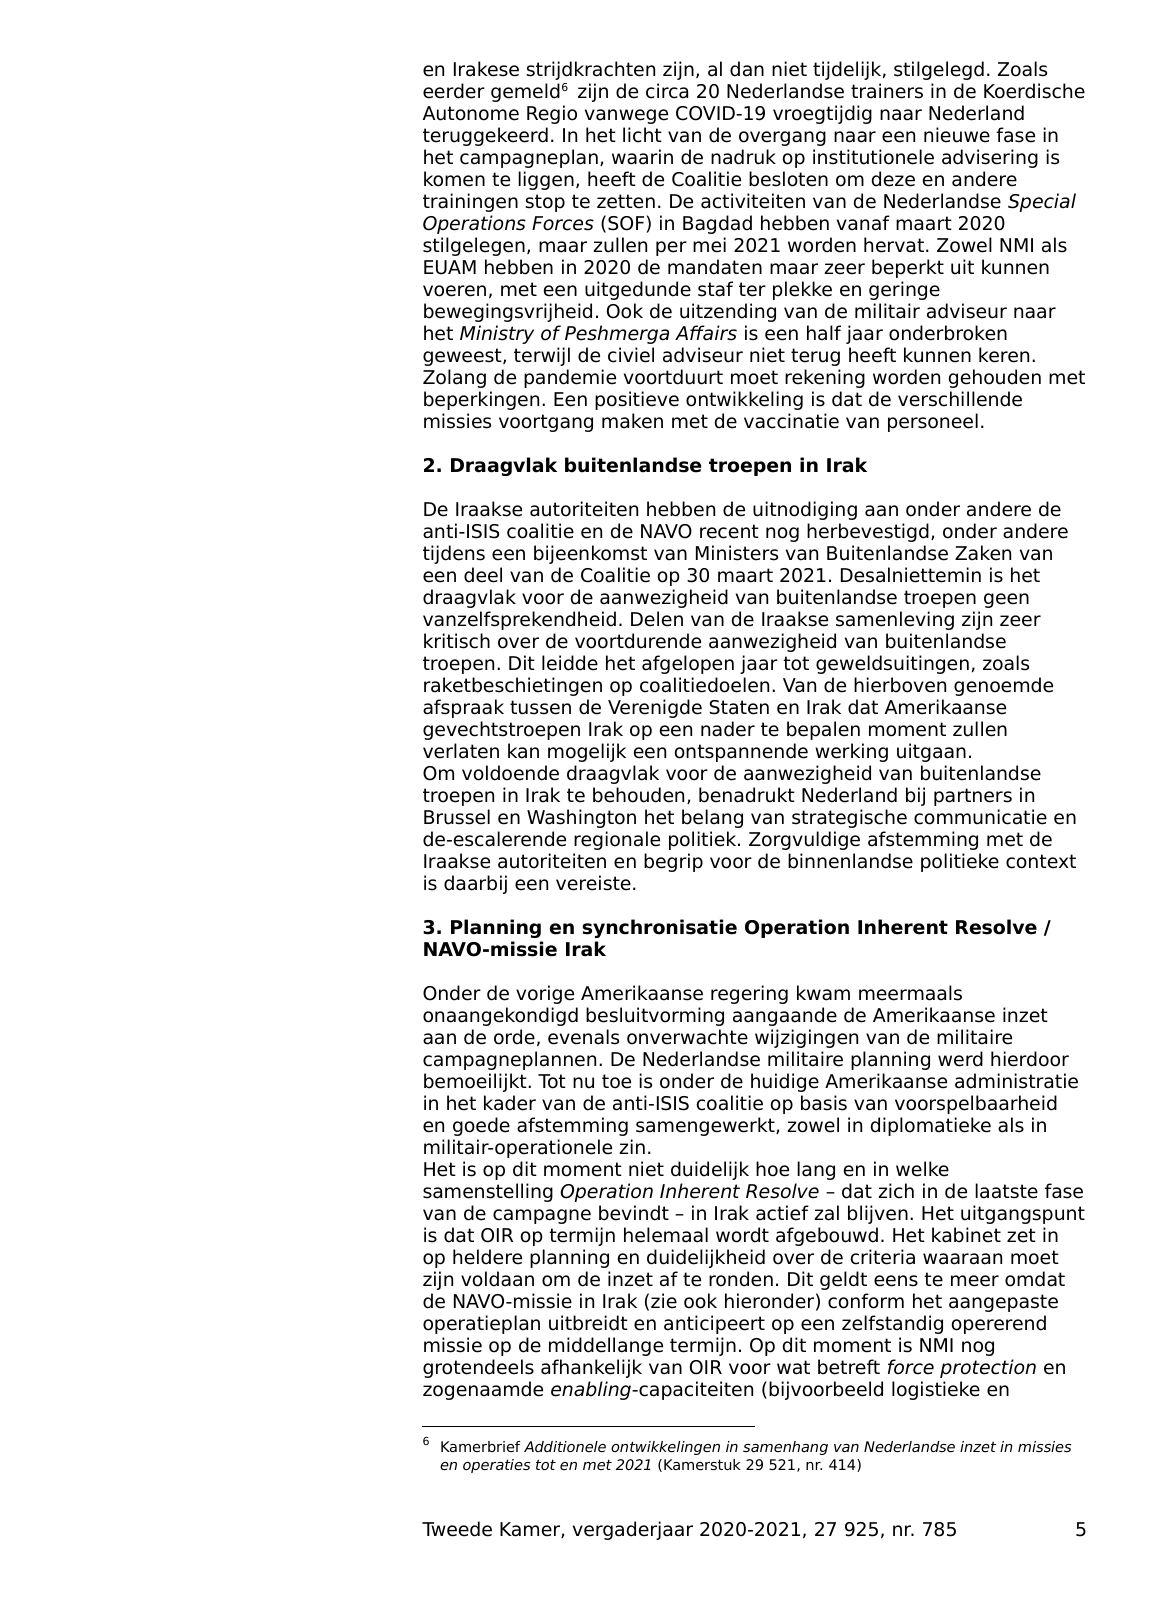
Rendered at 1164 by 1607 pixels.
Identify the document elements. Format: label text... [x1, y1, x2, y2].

subtitle 2. Draagvlak buitenlandse troepen in Irak [422, 455, 1087, 477]
text en Irakese strijdkrachten zijn, al dan niet tijdelijk, stilgelegd. Zoals eerder gemeld zijn de circa 20 Nederlandse trainers in de Koerdische Autonome Regio vanwege COVID-19 vroegtijdig naar Nederland teruggekeerd. In het licht van de overgang naar een nieuwe fase in het campagneplan, waarin de nadruk op institutionele advisering is komen te liggen, heeft de Coalitie besloten om deze en andere trainingen stop te zetten. De activiteiten van de Nederlandse Special Operations Forces (SOF) in Bagdad hebben vanaf maart 2020 stilgelegen, maar zullen per mei 2021 worden hervat. Zowel NMI als EUAM hebben in 2020 de mandaten maar zeer beperkt uit kunnen voeren, met een uitgedunde staf ter plekke en geringe bewegingsvrijheid. Ook de uitzending van de militair adviseur naar het Ministry of Peshmerga Affairs is een half jaar onderbroken geweest, terwijl de civiel adviseur niet terug heeft kunnen keren. Zolang de pandemie voortduurt moet rekening worden gehouden met beperkingen. Een positieve ontwikkeling is dat de verschillende missies voortgang maken met de vaccinatie van personeel. [422, 59, 1087, 433]
text Kamerbrief Additionele ontwikkelingen in samenhang van Nederlandse inzet in missies en operaties tot en met 2021 (Kamerstuk 29 521, nr. 414) [422, 1435, 1087, 1474]
text Onder de vorige Amerikaanse regering kwam meermaals onaangekondigd besluitvorming aangaande de Amerikaanse inzet aan de orde, evenals onverwachte wijzigingen van de militaire campagneplannen. De Nederlandse militaire planning werd hierdoor bemoeilijkt. Tot nu toe is onder de huidige Amerikaanse administratie in het kader van de anti-ISIS coalitie op basis van voorspelbaarheid en goede afstemming samengewerkt, zowel in diplomatieke als in militair-operationele zin. [422, 983, 1087, 1159]
text Het is op dit moment niet duidelijk hoe lang en in welke samenstelling Operation Inherent Resolve – dat zich in de laatste fase van de campagne bevindt – in Irak actief zal blijven. Het uitgangspunt is dat OIR op termijn helemaal wordt afgebouwd. Het kabinet zet in op heldere planning en duidelijkheid over de criteria waaraan moet zijn voldaan om de inzet af te ronden. Dit geldt eens te meer omdat de NAVO-missie in Irak (zie ook hieronder) conform het aangepaste operatieplan uitbreidt en anticipeert op een zelfstandig opererend missie op de middellange termijn. Op dit moment is NMI nog grotendeels afhankelijk van OIR voor wat betreft force protection en zogenaamde enabling-capaciteiten (bijvoorbeeld logistieke en [422, 1159, 1087, 1401]
text De Iraakse autoriteiten hebben de uitnodiging aan onder andere de anti-ISIS coalitie en de NAVO recent nog herbevestigd, onder andere tijdens een bijeenkomst van Ministers van Buitenlandse Zaken van een deel van de Coalitie op 30 maart 2021. Desalniettemin is het draagvlak voor de aanwezigheid van buitenlandse troepen geen vanzelfsprekendheid. Delen van de Iraakse samenleving zijn zeer kritisch over de voortdurende aanwezigheid van buitenlandse troepen. Dit leidde het afgelopen jaar tot geweldsuitingen, zoals raketbeschietingen op coalitiedoelen. Van de hierboven genoemde afspraak tussen de Verenigde Staten en Irak dat Amerikaanse gevechtstroepen Irak op een nader te bepalen moment zullen verlaten kan mogelijk een ontspannende werking uitgaan. [422, 499, 1087, 763]
subtitle 3. Planning en synchronisatie Operation Inherent Resolve / NAVO-missie Irak [422, 917, 1087, 961]
text Om voldoende draagvlak voor de aanwezigheid van buitenlandse troepen in Irak te behouden, benadrukt Nederland bij partners in Brussel en Washington het belang van strategische communicatie en de-escalerende regionale politiek. Zorgvuldige afstemming met de Iraakse autoriteiten en begrip voor de binnenlandse politieke context is daarbij een vereiste. [422, 763, 1087, 895]
